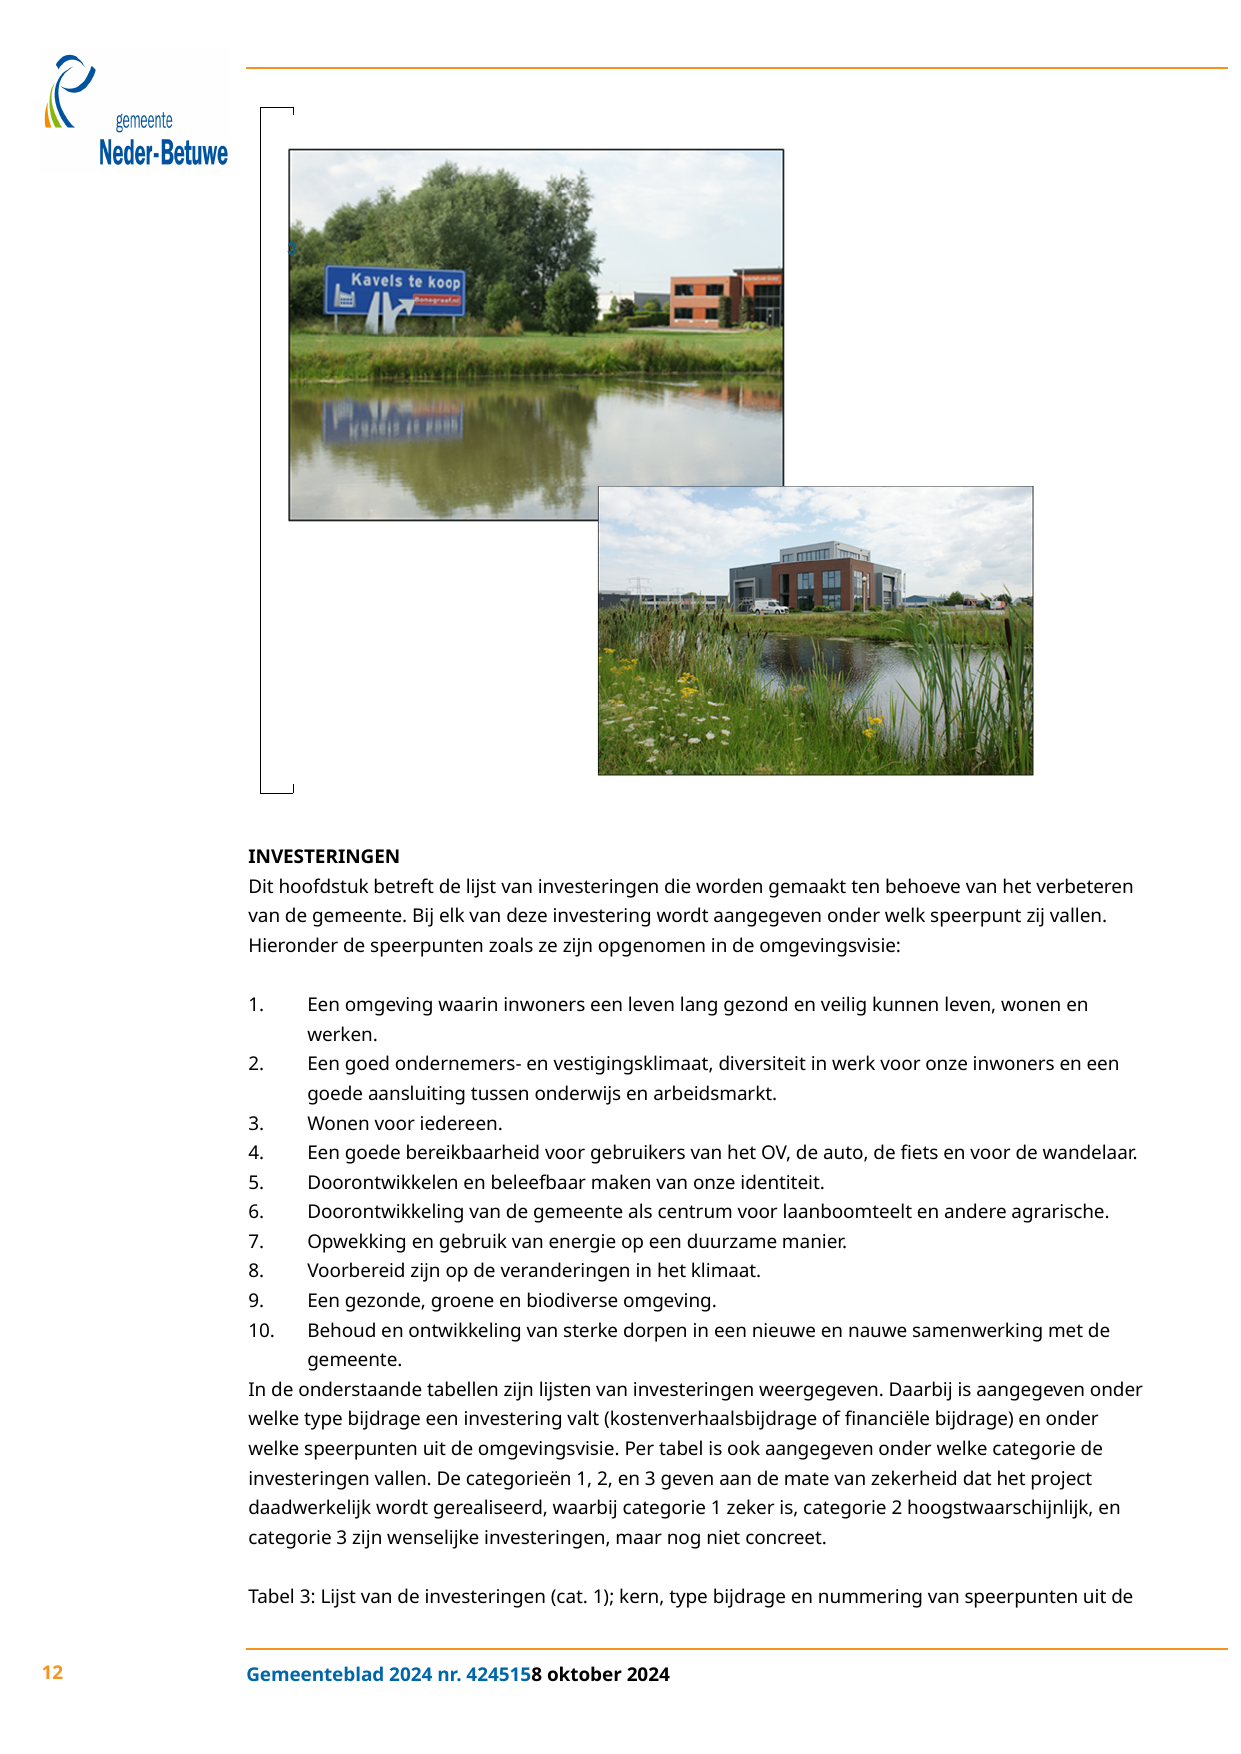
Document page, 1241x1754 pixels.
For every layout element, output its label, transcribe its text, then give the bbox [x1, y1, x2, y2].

text In de onderstaande tabellen zijn lijsten van investeringen weergegeven. Daarbij is aangegeven onder welke type bijdrage een investering valt (kostenverhaalsbijdrage of financiële bijdrage) en onder welke speerpunten uit de omgevingsvisie. Per tabel is ook aangegeven onder welke categorie de investeringen vallen. De categorieën 1, 2, en 3 geven aan de mate van zekerheid dat het project daadwerkelijk wordt gerealiseerd, waarbij categorie 1 zeker is, categorie 2 hoogstwaarschijnlijk, en categorie 3 zijn wenselijke investeringen, maar nog niet concreet. [248, 1376, 1152, 1549]
list Opwekking en gebruik van energie op een duurzame manier. [248, 1228, 1152, 1254]
list Wonen voor iedereen. [248, 1110, 1152, 1135]
list Behoud en ontwikkeling van sterke dorpen in een nieuwe en nauwe samenwerking met de gemeente. [248, 1317, 1152, 1372]
list Doorontwikkelen en beleefbaar maken van onze identiteit. [248, 1169, 1152, 1194]
text INVESTERINGEN [248, 843, 1152, 869]
picture [41, 47, 231, 172]
list Voorbereid zijn op de veranderingen in het klimaat. [248, 1258, 1152, 1283]
list Een omgeving waarin inwoners een leven lang gezond en veilig kunnen leven, wonen en werken. [248, 991, 1152, 1047]
list Doorontwikkeling van de gemeente als centrum voor laanboomteelt en andere agrarische. [248, 1198, 1152, 1224]
list Een goed ondernemers- en vestigingsklimaat, diversiteit in werk voor onze inwoners en een goede aansluiting tussen onderwijs en arbeidsmarkt. [248, 1051, 1152, 1106]
list Een gezonde, groene en biodiverse omgeving. [248, 1287, 1152, 1313]
text Dit hoofdstuk betreft de lijst van investeringen die worden gemaakt ten behoeve van het verbeteren van de gemeente. Bij elk van deze investering wordt aangegeven onder welk speerpunt zij vallen. Hieronder de speerpunten zoals ze zijn opgenomen in de omgevingsvisie: [248, 873, 1152, 958]
list Een goede bereikbaarheid voor gebruikers van het OV, de auto, de fiets en voor de wandelaar. [248, 1139, 1152, 1165]
picture [268, 115, 1037, 784]
text Tabel 3: Lijst van de investeringen (cat. 1); kern, type bijdrage en nummering van speerpunten uit de [248, 1583, 1152, 1609]
